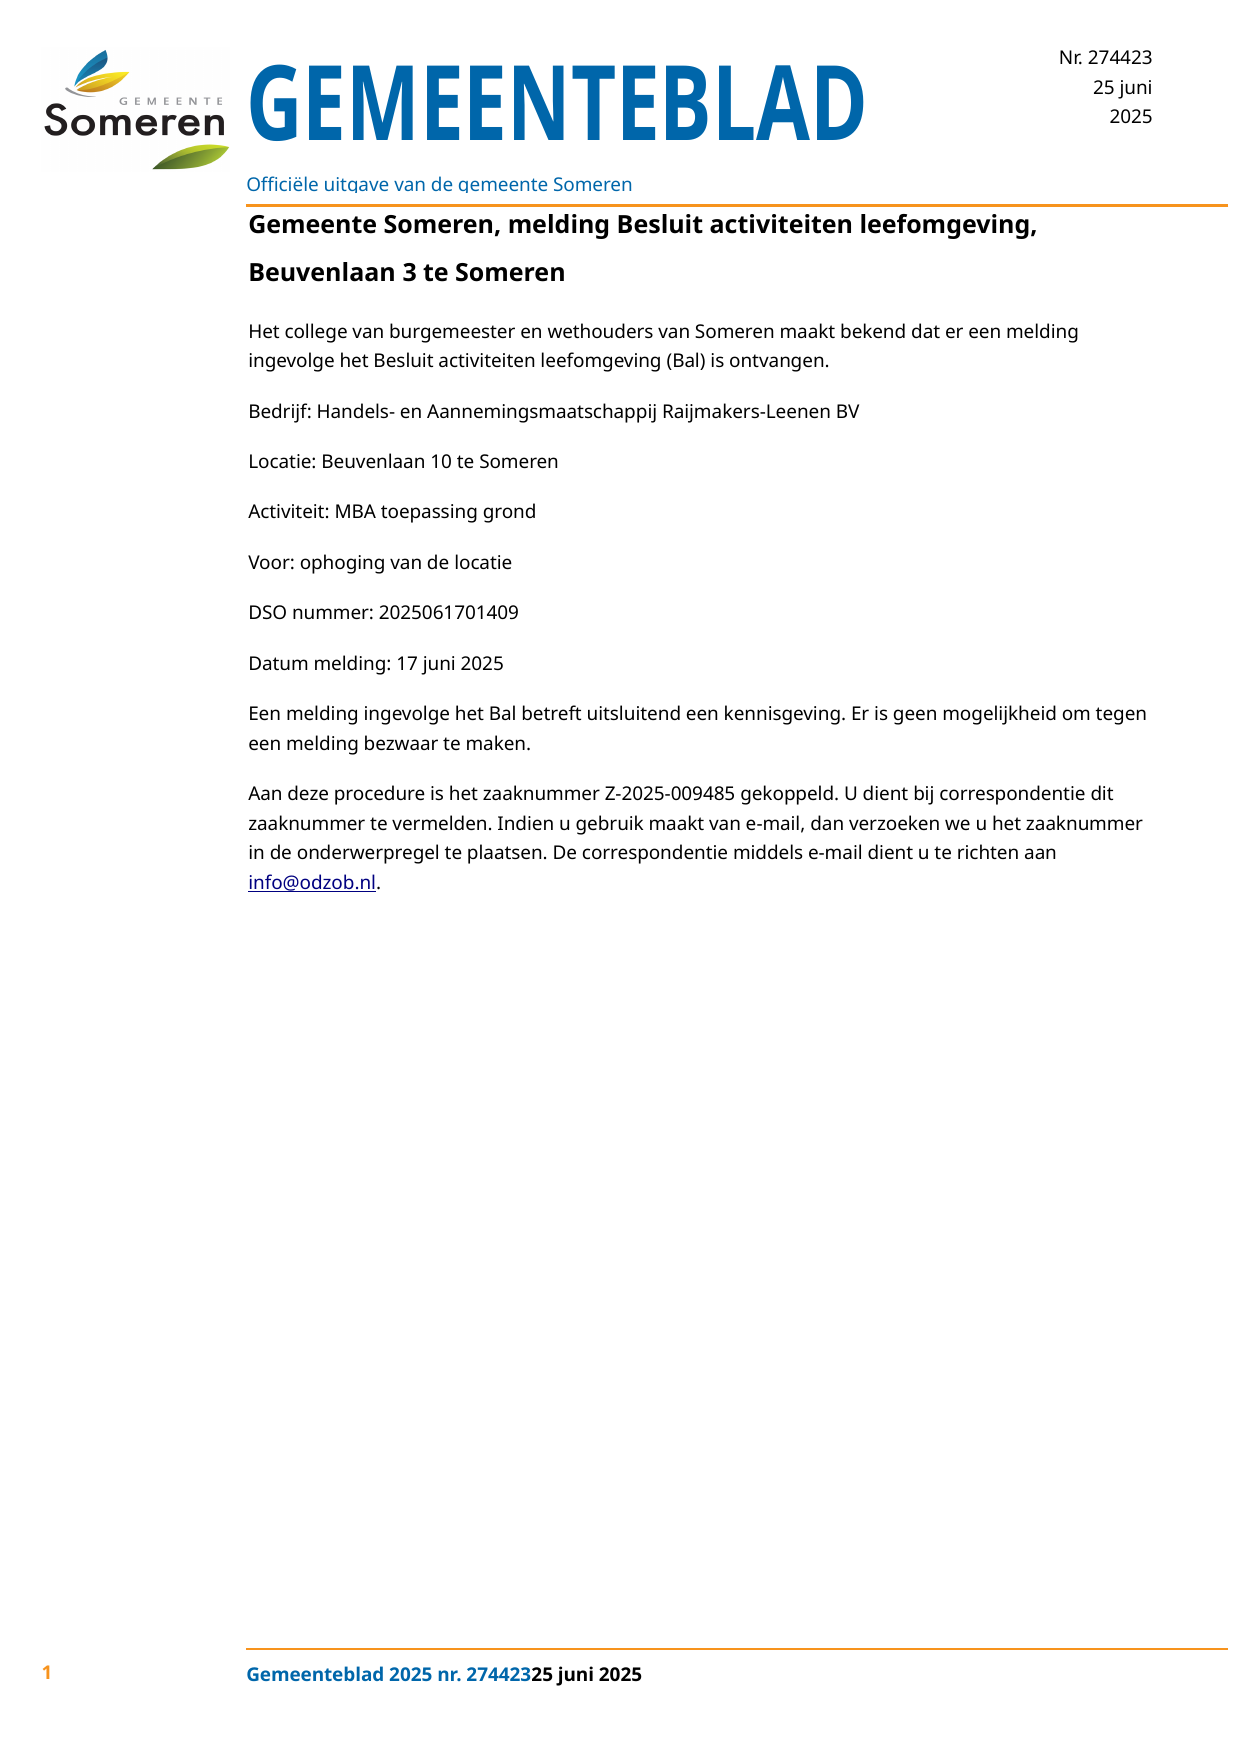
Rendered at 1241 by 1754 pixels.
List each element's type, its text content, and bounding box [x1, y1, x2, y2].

text Een melding ingevolge het Bal betreft uitsluitend een kennisgeving. Er is geen mogelijkheid om tegen een melding bezwaar te maken. [248, 700, 1152, 756]
text Datum melding: 17 juni 2025 [248, 650, 1152, 676]
text Activiteit: MBA toepassing grond [248, 499, 1152, 524]
text Aan deze procedure is het zaaknummer Z-2025-009485 gekoppeld. U dient bij correspondentie dit zaaknummer te vermelden. Indien u gebruik maakt van e-mail, dan verzoeken we u het zaaknummer in de onderwerpregel te plaatsen. De correspondentie middels e-mail dient u te richten aan info@odzob.nl. [248, 780, 1152, 895]
text DSO nummer: 2025061701409 [248, 599, 1152, 625]
text Gemeente Someren, melding Besluit activiteiten leefomgeving, Beuvenlaan 3​ te Someren [248, 207, 1152, 288]
text Het college van burgemeester en wethouders van Someren maakt bekend dat er een melding ingevolge het Besluit activiteiten leefomgeving (Bal) is ontvangen. [248, 318, 1152, 373]
text Bedrijf: Handels- en Aannemingsmaatschappij Raijmakers-Leenen BV [248, 398, 1152, 424]
picture [41, 47, 231, 172]
text Locatie: Beuvenlaan 10​ te Someren [248, 448, 1152, 474]
text Voor: ophoging van de locatie [248, 549, 1152, 575]
